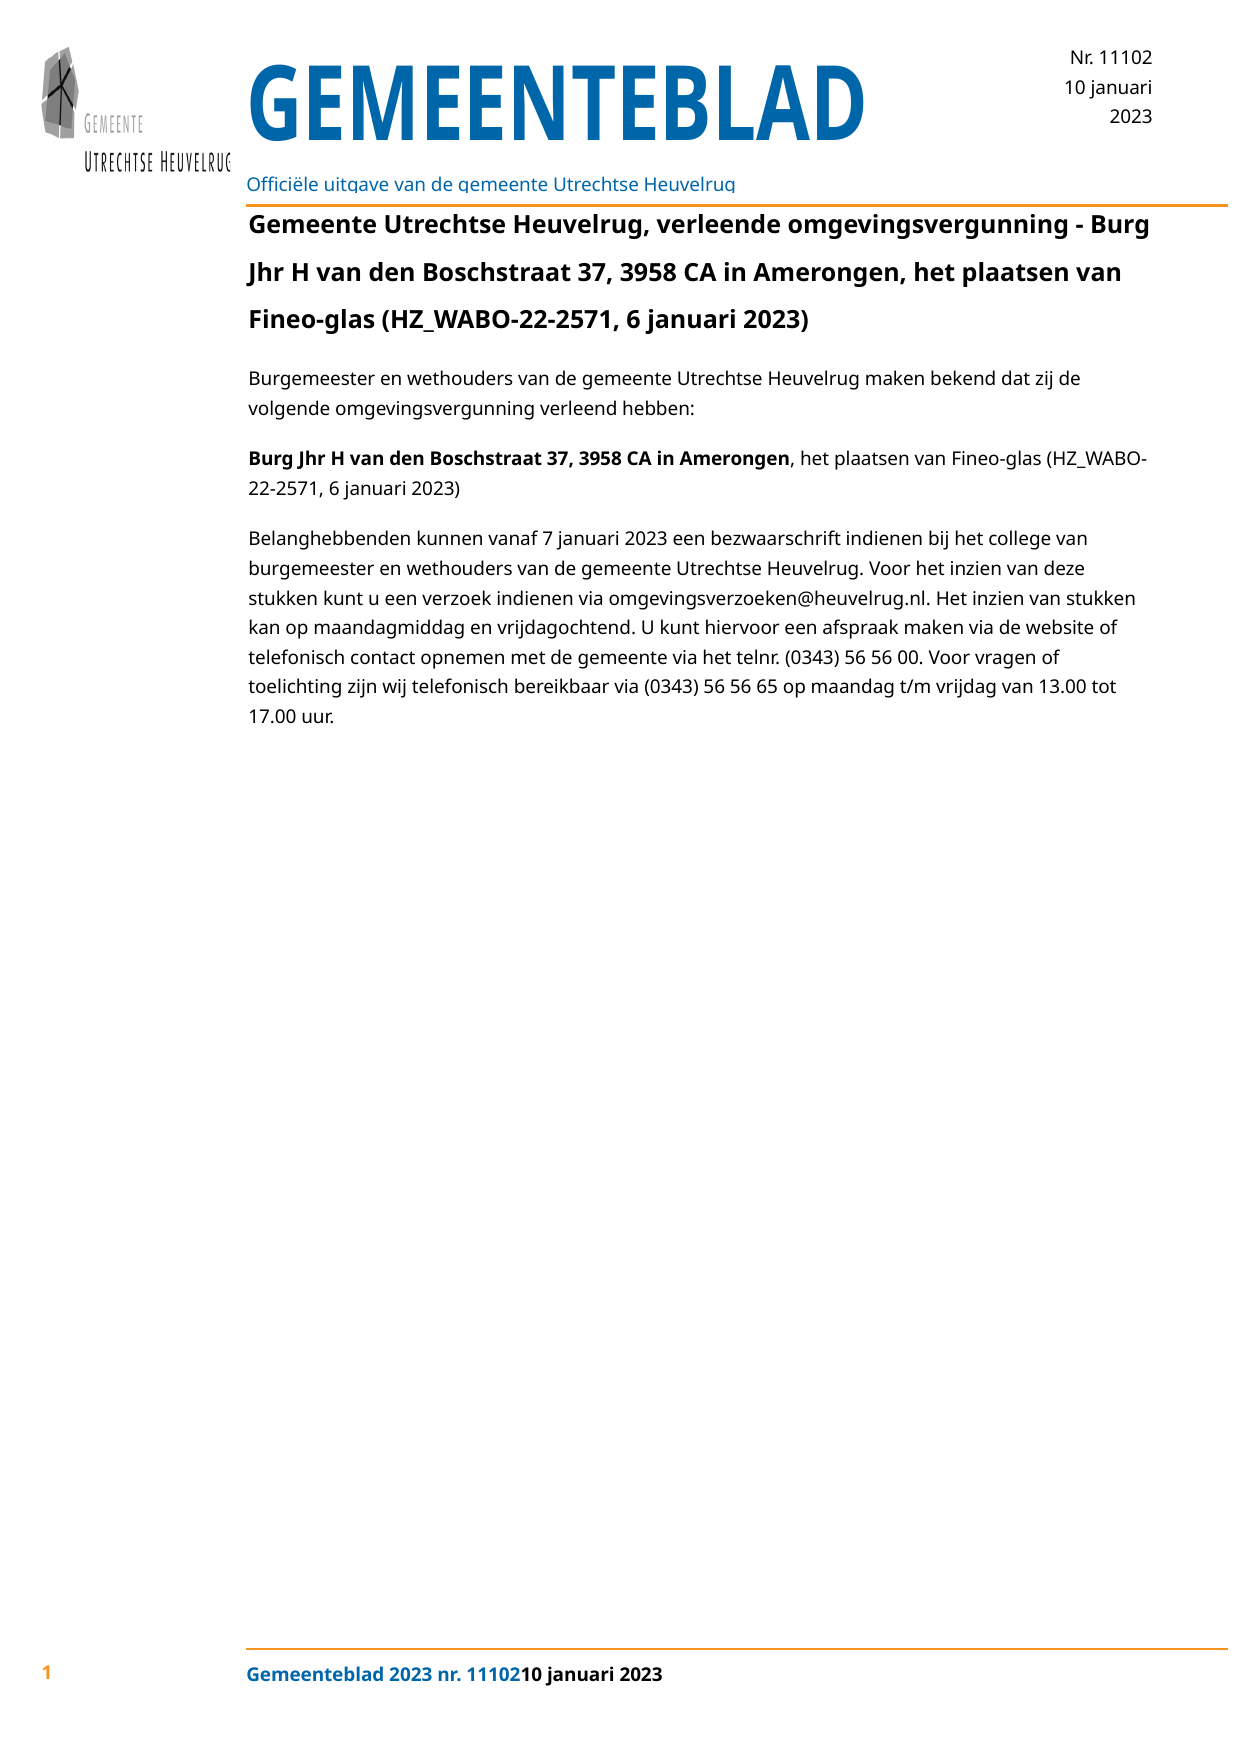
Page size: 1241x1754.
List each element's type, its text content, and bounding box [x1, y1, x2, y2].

text Belanghebbenden kunnen vanaf 7 januari 2023 een bezwaarschrift indienen bij het college van burgemeester en wethouders van de gemeente Utrechtse Heuvelrug. Voor het inzien van deze stukken kunt u een verzoek indienen via omgevingsverzoeken@heuvelrug.nl. Het inzien van stukken kan op maandagmiddag en vrijdagochtend. U kunt hiervoor een afspraak maken via de website of telefonisch contact opnemen met de gemeente via het telnr. (0343) 56 56 00. Voor vragen of toelichting zijn wij telefonisch bereikbaar via (0343) 56 56 65 op maandag t/m vrijdag van 13.00 tot 17.00 uur. [248, 526, 1152, 729]
text Burg Jhr H van den Boschstraat 37, 3958 CA in Amerongen, het plaatsen van Fineo-glas (HZ_WABO-22-2571, 6 januari 2023) [248, 446, 1152, 501]
text Burgemeester en wethouders van de gemeente Utrechtse Heuvelrug maken bekend dat zij de volgende omgevingsvergunning verleend hebben: [248, 366, 1152, 421]
text Gemeente Utrechtse Heuvelrug, verleende omgevingsvergunning - Burg Jhr H van den Boschstraat 37, 3958 CA in Amerongen, het plaatsen van Fineo-glas (HZ_WABO-22-2571, 6 januari 2023) [248, 207, 1152, 336]
picture [41, 47, 231, 172]
